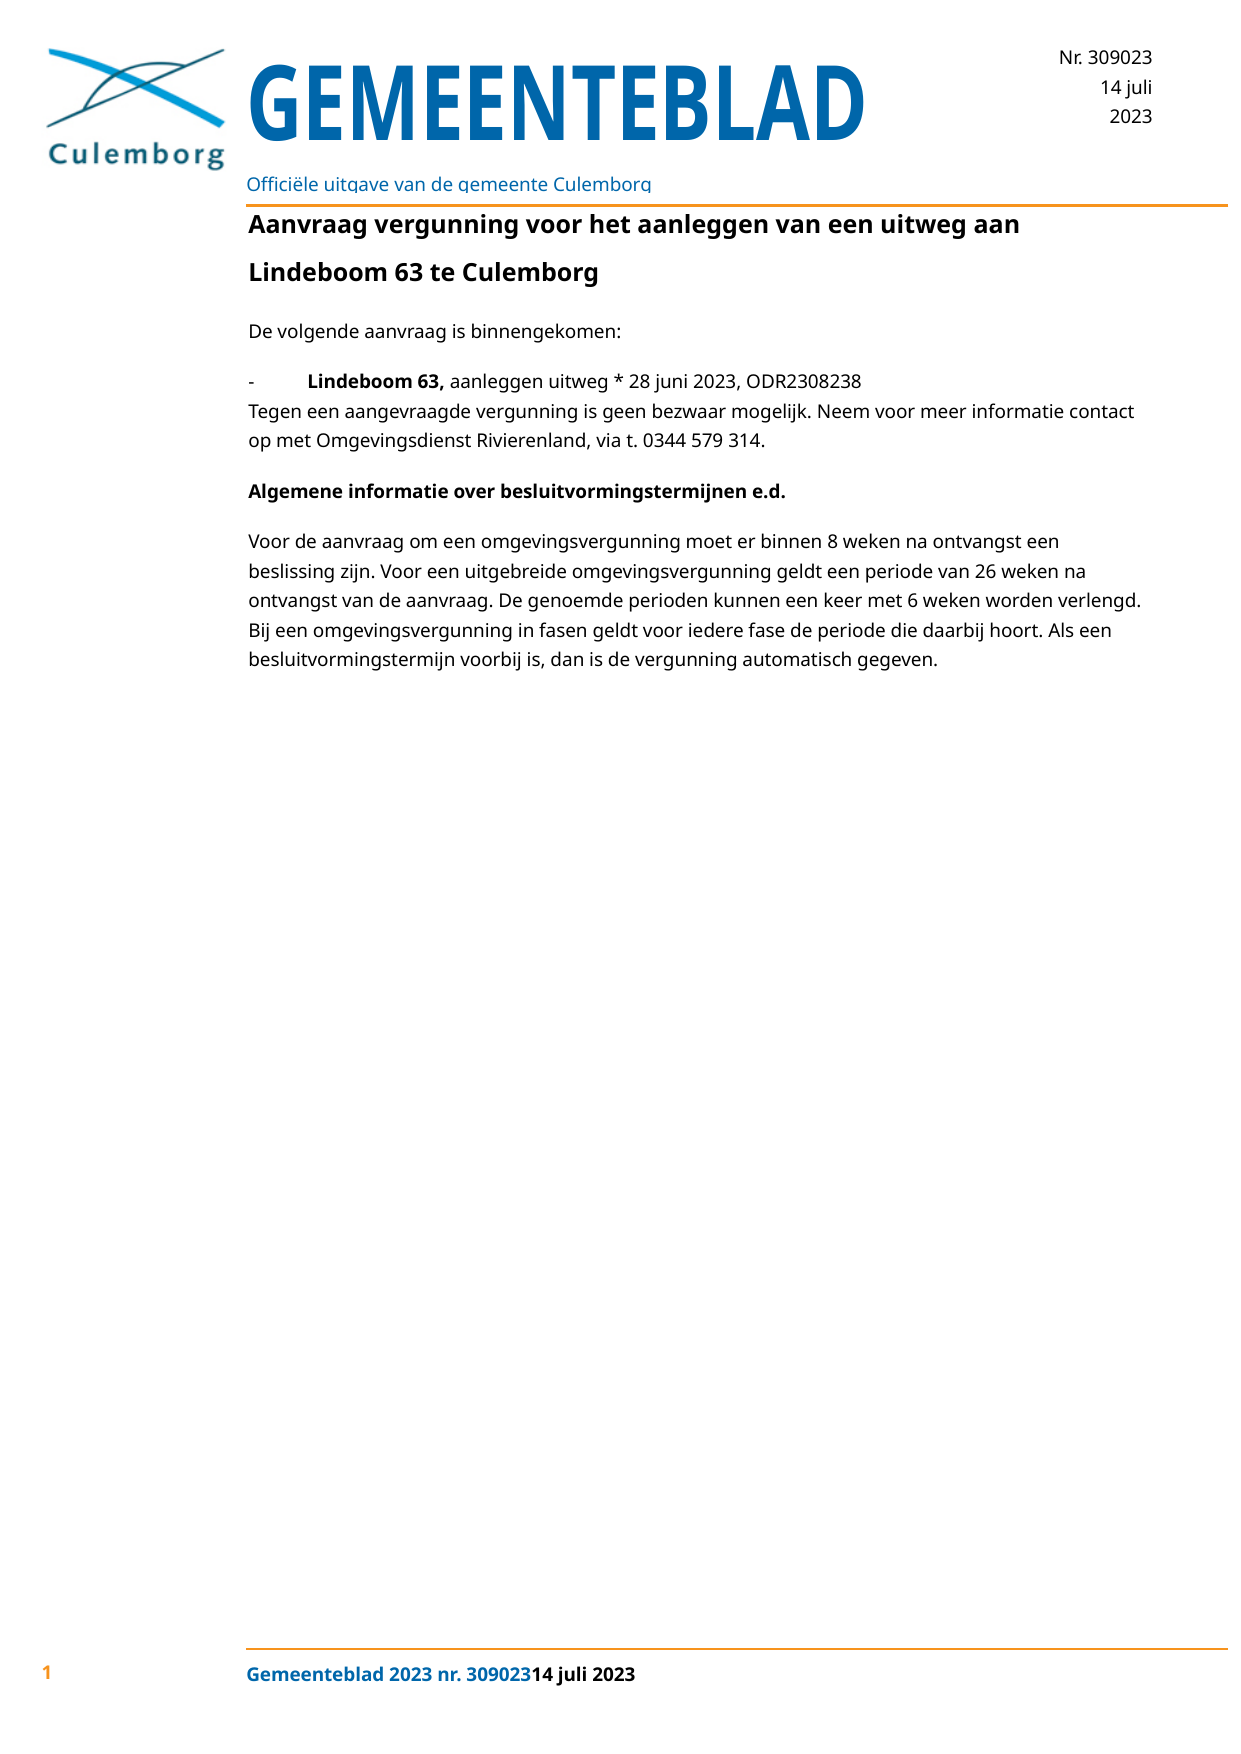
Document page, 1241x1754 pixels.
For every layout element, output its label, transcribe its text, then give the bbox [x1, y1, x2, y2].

text Voor de aanvraag om een omgevingsvergunning moet er binnen 8 weken na ontvangst een beslissing zijn. Voor een uitgebreide omgevingsvergunning geldt een periode van 26 weken na ontvangst van de aanvraag. De genoemde perioden kunnen een keer met 6 weken worden verlengd. Bij een omgevingsvergunning in fasen geldt voor iedere fase de periode die daarbij hoort. Als een besluitvormingstermijn voorbij is, dan is de vergunning automatisch gegeven. [248, 528, 1152, 672]
picture [41, 47, 231, 172]
list Lindeboom 63, aanleggen uitweg * 28 juni 2023, ODR2308238 [248, 368, 1152, 394]
text De volgende aanvraag is binnengekomen: [248, 318, 1152, 344]
text Algemene informatie over besluitvormingstermijnen e.d. [248, 478, 1152, 504]
text Aanvraag vergunning voor het aanleggen van een uitweg aan Lindeboom 63 te Culemborg [248, 207, 1152, 288]
text Tegen een aangevraagde vergunning is geen bezwaar mogelijk. Neem voor meer informatie contact op met Omgevingsdienst Rivierenland, via t. 0344 579 314. [248, 398, 1152, 453]
